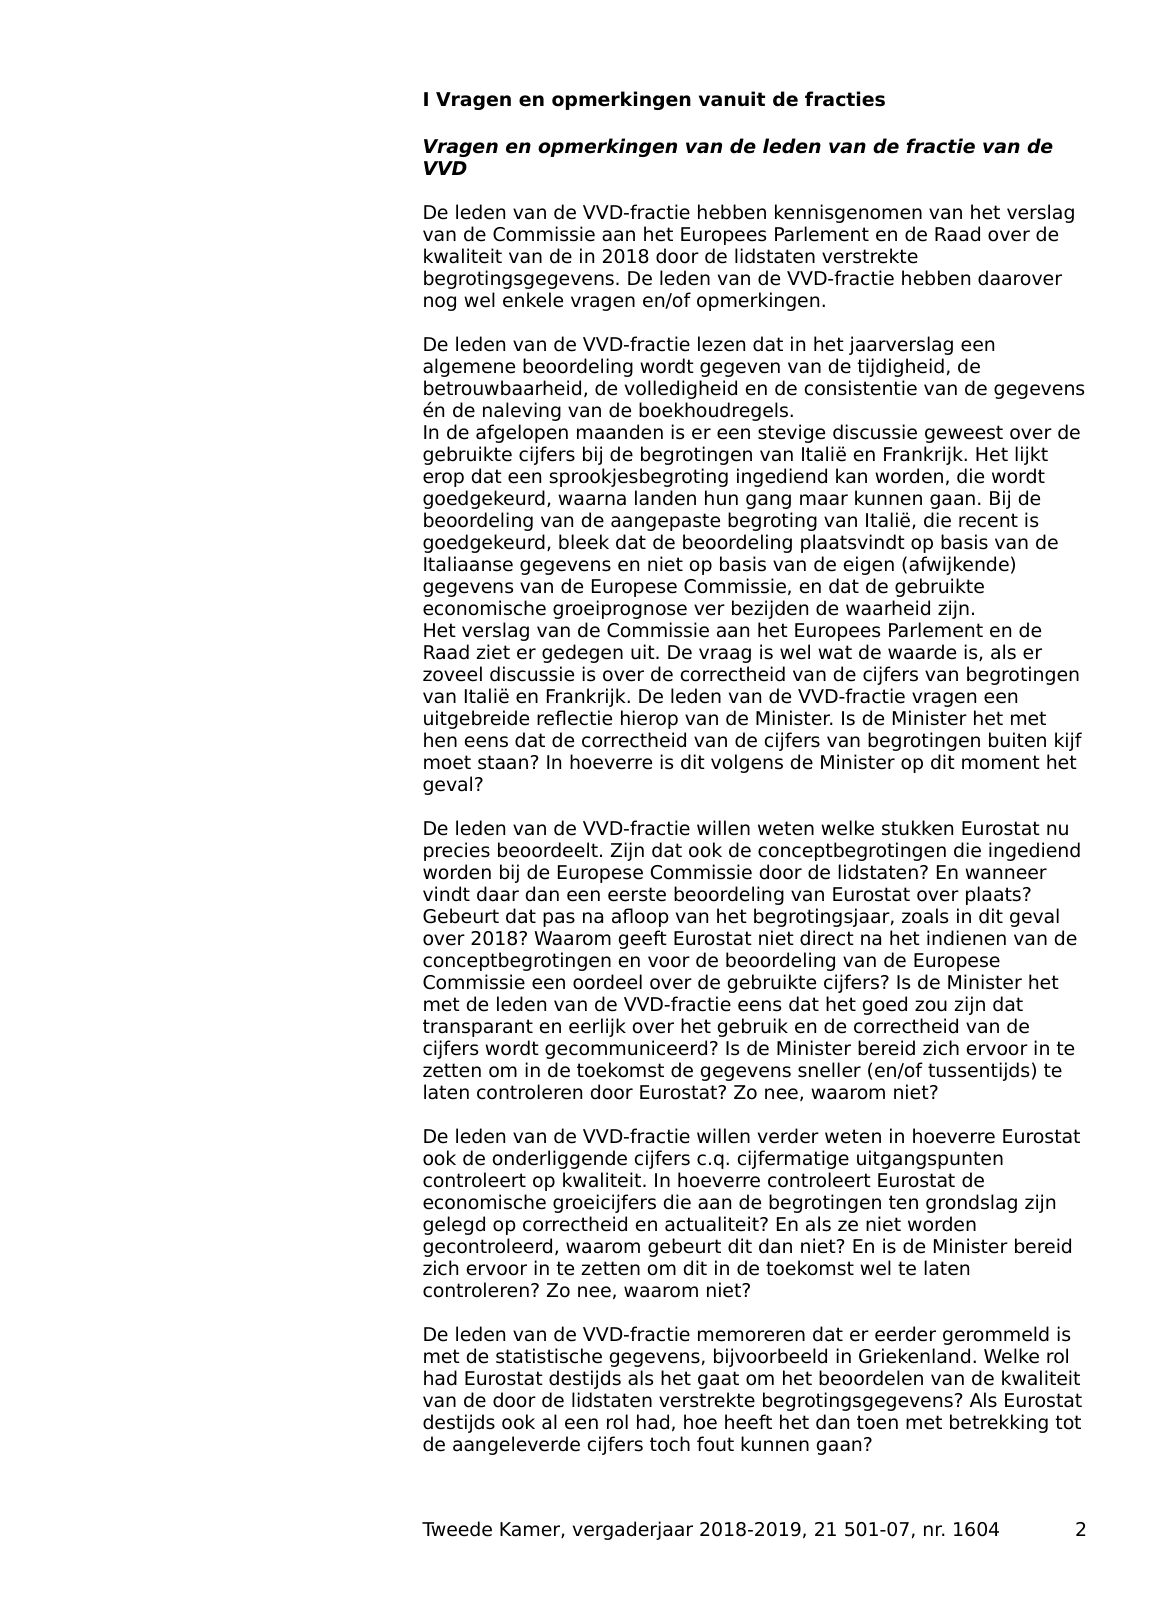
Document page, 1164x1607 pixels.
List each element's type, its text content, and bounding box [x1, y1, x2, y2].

text De leden van de VVD-fractie willen weten welke stukken Eurostat nu precies beoordeelt. Zijn dat ook de conceptbegrotingen die ingediend worden bij de Europese Commissie door de lidstaten? En wanneer vindt daar dan een eerste beoordeling van Eurostat over plaats? Gebeurt dat pas na afloop van het begrotingsjaar, zoals in dit geval over 2018? Waarom geeft Eurostat niet direct na het indienen van de conceptbegrotingen en voor de beoordeling van de Europese Commissie een oordeel over de gebruikte cijfers? Is de Minister het met de leden van de VVD-fractie eens dat het goed zou zijn dat transparant en eerlijk over het gebruik en de correctheid van de cijfers wordt gecommuniceerd? Is de Minister bereid zich ervoor in te zetten om in de toekomst de gegevens sneller (en/of tussentijds) te laten controleren door Eurostat? Zo nee, waarom niet? [422, 818, 1087, 1104]
text In de afgelopen maanden is er een stevige discussie geweest over de gebruikte cijfers bij de begrotingen van Italië en Frankrijk. Het lijkt erop dat een sprookjesbegroting ingediend kan worden, die wordt goedgekeurd, waarna landen hun gang maar kunnen gaan. Bij de beoordeling van de aangepaste begroting van Italië, die recent is goedgekeurd, bleek dat de beoordeling plaatsvindt op basis van de Italiaanse gegevens en niet op basis van de eigen (afwijkende) gegevens van de Europese Commissie, en dat de gebruikte economische groeiprognose ver bezijden de waarheid zijn. [422, 422, 1087, 620]
text Het verslag van de Commissie aan het Europees Parlement en de Raad ziet er gedegen uit. De vraag is wel wat de waarde is, als er zoveel discussie is over de correctheid van de cijfers van begrotingen van Italië en Frankrijk. De leden van de VVD-fractie vragen een uitgebreide reflectie hierop van de Minister. Is de Minister het met hen eens dat de correctheid van de cijfers van begrotingen buiten kijf moet staan? In hoeverre is dit volgens de Minister op dit moment het geval? [422, 620, 1087, 796]
text De leden van de VVD-fractie memoreren dat er eerder gerommeld is met de statistische gegevens, bijvoorbeeld in Griekenland. Welke rol had Eurostat destijds als het gaat om het beoordelen van de kwaliteit van de door de lidstaten verstrekte begrotingsgegevens? Als Eurostat destijds ook al een rol had, hoe heeft het dan toen met betrekking tot de aangeleverde cijfers toch fout kunnen gaan? [422, 1324, 1087, 1456]
subtitle I Vragen en opmerkingen vanuit de fracties [422, 89, 1087, 111]
text De leden van de VVD-fractie lezen dat in het jaarverslag een algemene beoordeling wordt gegeven van de tijdigheid, de betrouwbaarheid, de volledigheid en de consistentie van de gegevens én de naleving van de boekhoudregels. [422, 334, 1087, 422]
text De leden van de VVD-fractie hebben kennisgenomen van het verslag van de Commissie aan het Europees Parlement en de Raad over de kwaliteit van de in 2018 door de lidstaten verstrekte begrotingsgegevens. De leden van de VVD-fractie hebben daarover nog wel enkele vragen en/of opmerkingen. [422, 202, 1087, 312]
text De leden van de VVD-fractie willen verder weten in hoeverre Eurostat ook de onderliggende cijfers c.q. cijfermatige uitgangspunten controleert op kwaliteit. In hoeverre controleert Eurostat de economische groeicijfers die aan de begrotingen ten grondslag zijn gelegd op correctheid en actualiteit? En als ze niet worden gecontroleerd, waarom gebeurt dit dan niet? En is de Minister bereid zich ervoor in te zetten om dit in de toekomst wel te laten controleren? Zo nee, waarom niet? [422, 1126, 1087, 1302]
subtitle Vragen en opmerkingen van de leden van de fractie van de VVD [422, 136, 1087, 180]
